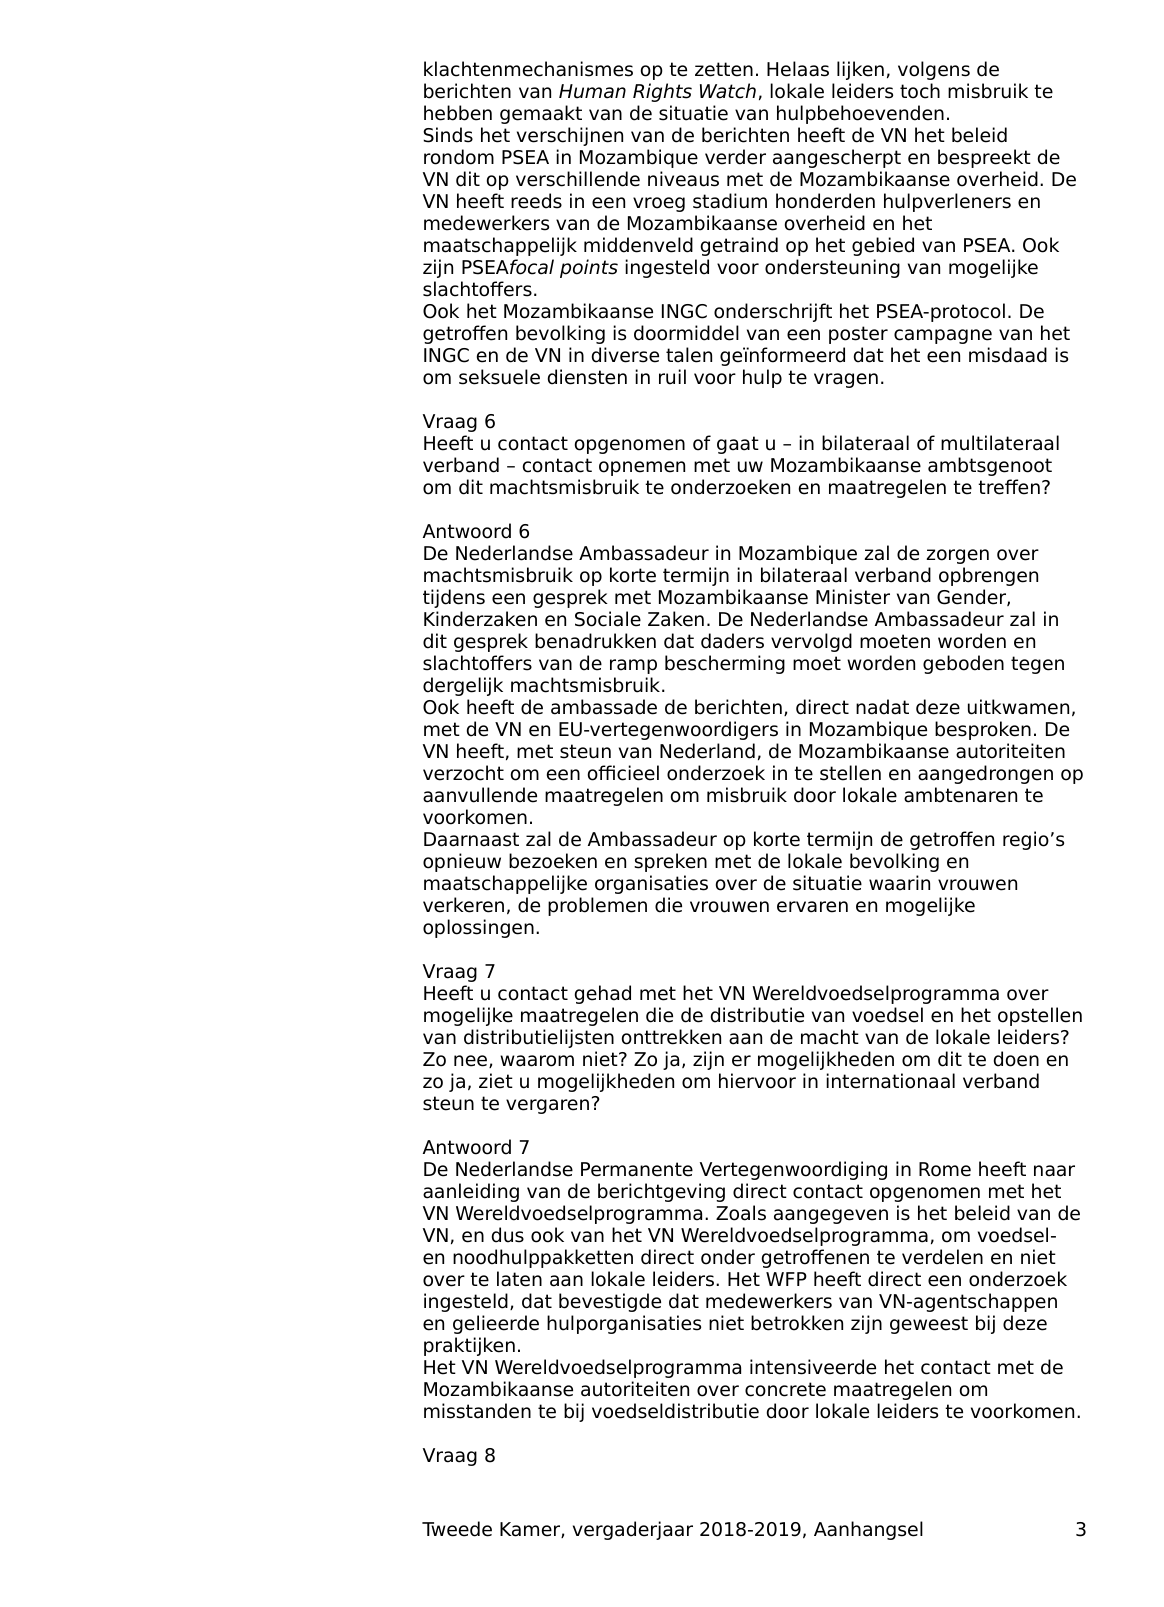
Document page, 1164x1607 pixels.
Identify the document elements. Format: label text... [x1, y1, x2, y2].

text Heeft u contact gehad met het VN Wereldvoedselprogramma over mogelijke maatregelen die de distributie van voedsel en het opstellen van distributielijsten onttrekken aan de macht van de lokale leiders? Zo nee, waarom niet? Zo ja, zijn er mogelijkheden om dit te doen en zo ja, ziet u mogelijkheden om hiervoor in internationaal verband steun te vergaren? [422, 983, 1087, 1115]
text De Nederlandse Ambassadeur in Mozambique zal de zorgen over machtsmisbruik op korte termijn in bilateraal verband opbrengen tijdens een gesprek met Mozambikaanse Minister van Gender, Kinderzaken en Sociale Zaken. De Nederlandse Ambassadeur zal in dit gesprek benadrukken dat daders vervolgd moeten worden en slachtoffers van de ramp bescherming moet worden geboden tegen dergelijk machtsmisbruik. [422, 543, 1087, 697]
text Antwoord 6 [422, 521, 1087, 543]
text Vraag 6 [422, 411, 1087, 433]
text Ook het Mozambikaanse INGC onderschrijft het PSEA-protocol. De getroffen bevolking is doormiddel van een poster campagne van het INGC en de VN in diverse talen geïnformeerd dat het een misdaad is om seksuele diensten in ruil voor hulp te vragen. [422, 301, 1087, 389]
text Daarnaast zal de Ambassadeur op korte termijn de getroffen regio’s opnieuw bezoeken en spreken met de lokale bevolking en maatschappelijke organisaties over de situatie waarin vrouwen verkeren, de problemen die vrouwen ervaren en mogelijke oplossingen. [422, 829, 1087, 939]
text De Nederlandse Permanente Vertegenwoordiging in Rome heeft naar aanleiding van de berichtgeving direct contact opgenomen met het VN Wereldvoedselprogramma. Zoals aangegeven is het beleid van de VN, en dus ook van het VN Wereldvoedselprogramma, om voedsel- en noodhulppakketten direct onder getroffenen te verdelen en niet over te laten aan lokale leiders. Het WFP heeft direct een onderzoek ingesteld, dat bevestigde dat medewerkers van VN-agentschappen en gelieerde hulporganisaties niet betrokken zijn geweest bij deze praktijken. [422, 1159, 1087, 1357]
text Heeft u contact opgenomen of gaat u – in bilateraal of multilateraal verband – contact opnemen met uw Mozambikaanse ambtsgenoot om dit machtsmisbruik te onderzoeken en maatregelen te treffen? [422, 433, 1087, 499]
text Het VN Wereldvoedselprogramma intensiveerde het contact met de Mozambikaanse autoriteiten over concrete maatregelen om misstanden te bij voedseldistributie door lokale leiders te voorkomen. [422, 1357, 1087, 1423]
text Vraag 8 [422, 1445, 1087, 1467]
text Vraag 7 [422, 961, 1087, 983]
text Antwoord 7 [422, 1137, 1087, 1159]
text klachtenmechanismes op te zetten. Helaas lijken, volgens de berichten van Human Rights Watch, lokale leiders toch misbruik te hebben gemaakt van de situatie van hulpbehoevenden. [422, 59, 1087, 125]
text Sinds het verschijnen van de berichten heeft de VN het beleid rondom PSEA in Mozambique verder aangescherpt en bespreekt de VN dit op verschillende niveaus met de Mozambikaanse overheid. De VN heeft reeds in een vroeg stadium honderden hulpverleners en medewerkers van de Mozambikaanse overheid en het maatschappelijk middenveld getraind op het gebied van PSEA. Ook zijn PSEAfocal points ingesteld voor ondersteuning van mogelijke slachtoffers. [422, 125, 1087, 301]
text Ook heeft de ambassade de berichten, direct nadat deze uitkwamen, met de VN en EU-vertegenwoordigers in Mozambique besproken. De VN heeft, met steun van Nederland, de Mozambikaanse autoriteiten verzocht om een officieel onderzoek in te stellen en aangedrongen op aanvullende maatregelen om misbruik door lokale ambtenaren te voorkomen. [422, 697, 1087, 829]
